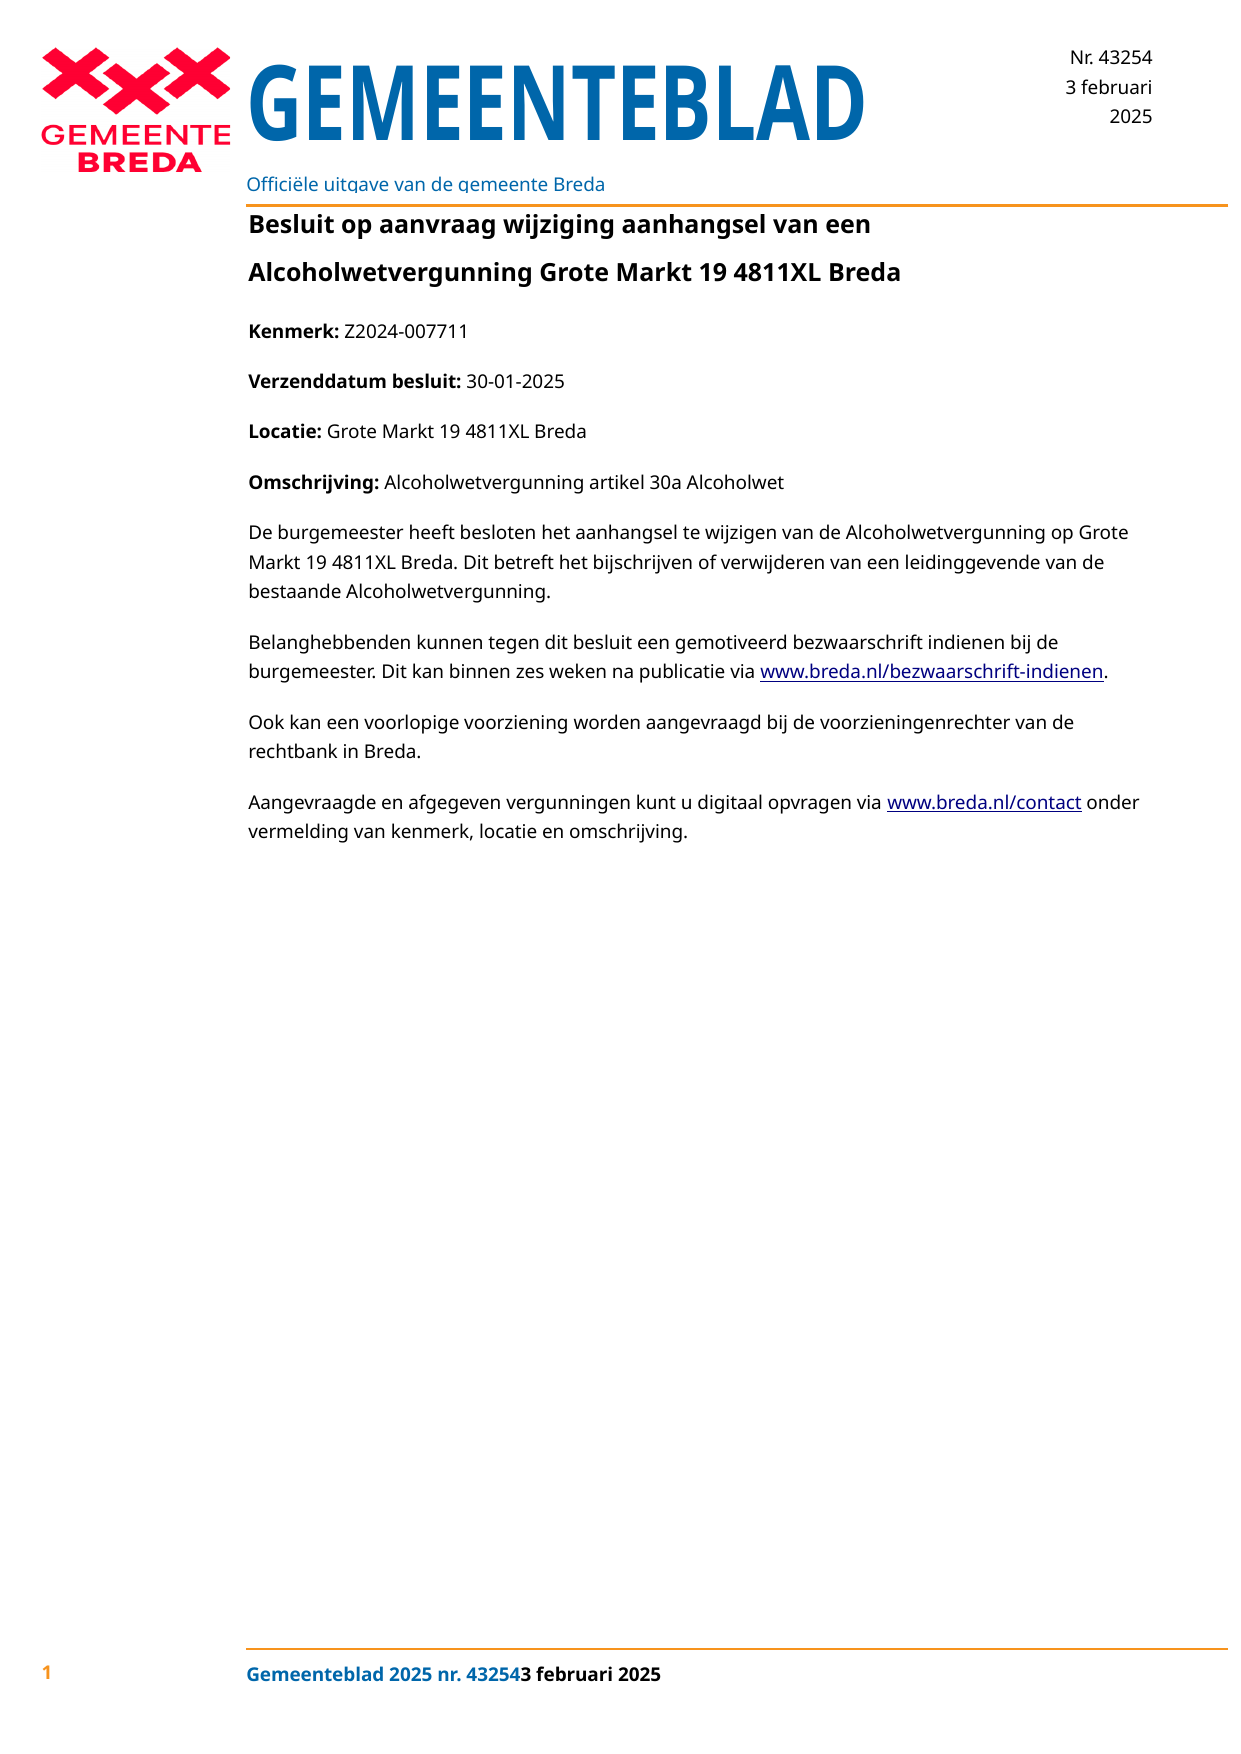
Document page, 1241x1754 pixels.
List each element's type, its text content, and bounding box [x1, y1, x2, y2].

text Belanghebbenden kunnen tegen dit besluit een gemotiveerd bezwaarschrift indienen bij de burgemeester. Dit kan binnen zes weken na publicatie via www.breda.nl/bezwaarschrift-indienen. [248, 629, 1152, 684]
text Aangevraagde en afgegeven vergunningen kunt u digitaal opvragen via www.breda.nl/contact onder vermelding van kenmerk, locatie en omschrijving. [248, 789, 1152, 844]
text De burgemeester heeft besloten het aanhangsel te wijzigen van de Alcoholwetvergunning op Grote Markt 19 4811XL Breda. Dit betreft het bijschrijven of verwijderen van een leidinggevende van de bestaande Alcoholwetvergunning. [248, 519, 1152, 604]
text Locatie: Grote Markt 19 4811XL Breda [248, 419, 1152, 444]
text Omschrijving: Alcoholwetvergunning artikel 30a Alcoholwet [248, 469, 1152, 495]
picture [41, 47, 231, 172]
text Verzenddatum besluit: 30-01-2025 [248, 368, 1152, 394]
text Ook kan een voorlopige voorziening worden aangevraagd bij de voorzieningenrechter van de rechtbank in Breda. [248, 709, 1152, 764]
text Kenmerk: Z2024-007711 [248, 318, 1152, 344]
text Besluit op aanvraag wijziging aanhangsel van een Alcoholwetvergunning Grote Markt 19 4811XL Breda [248, 207, 1152, 288]
